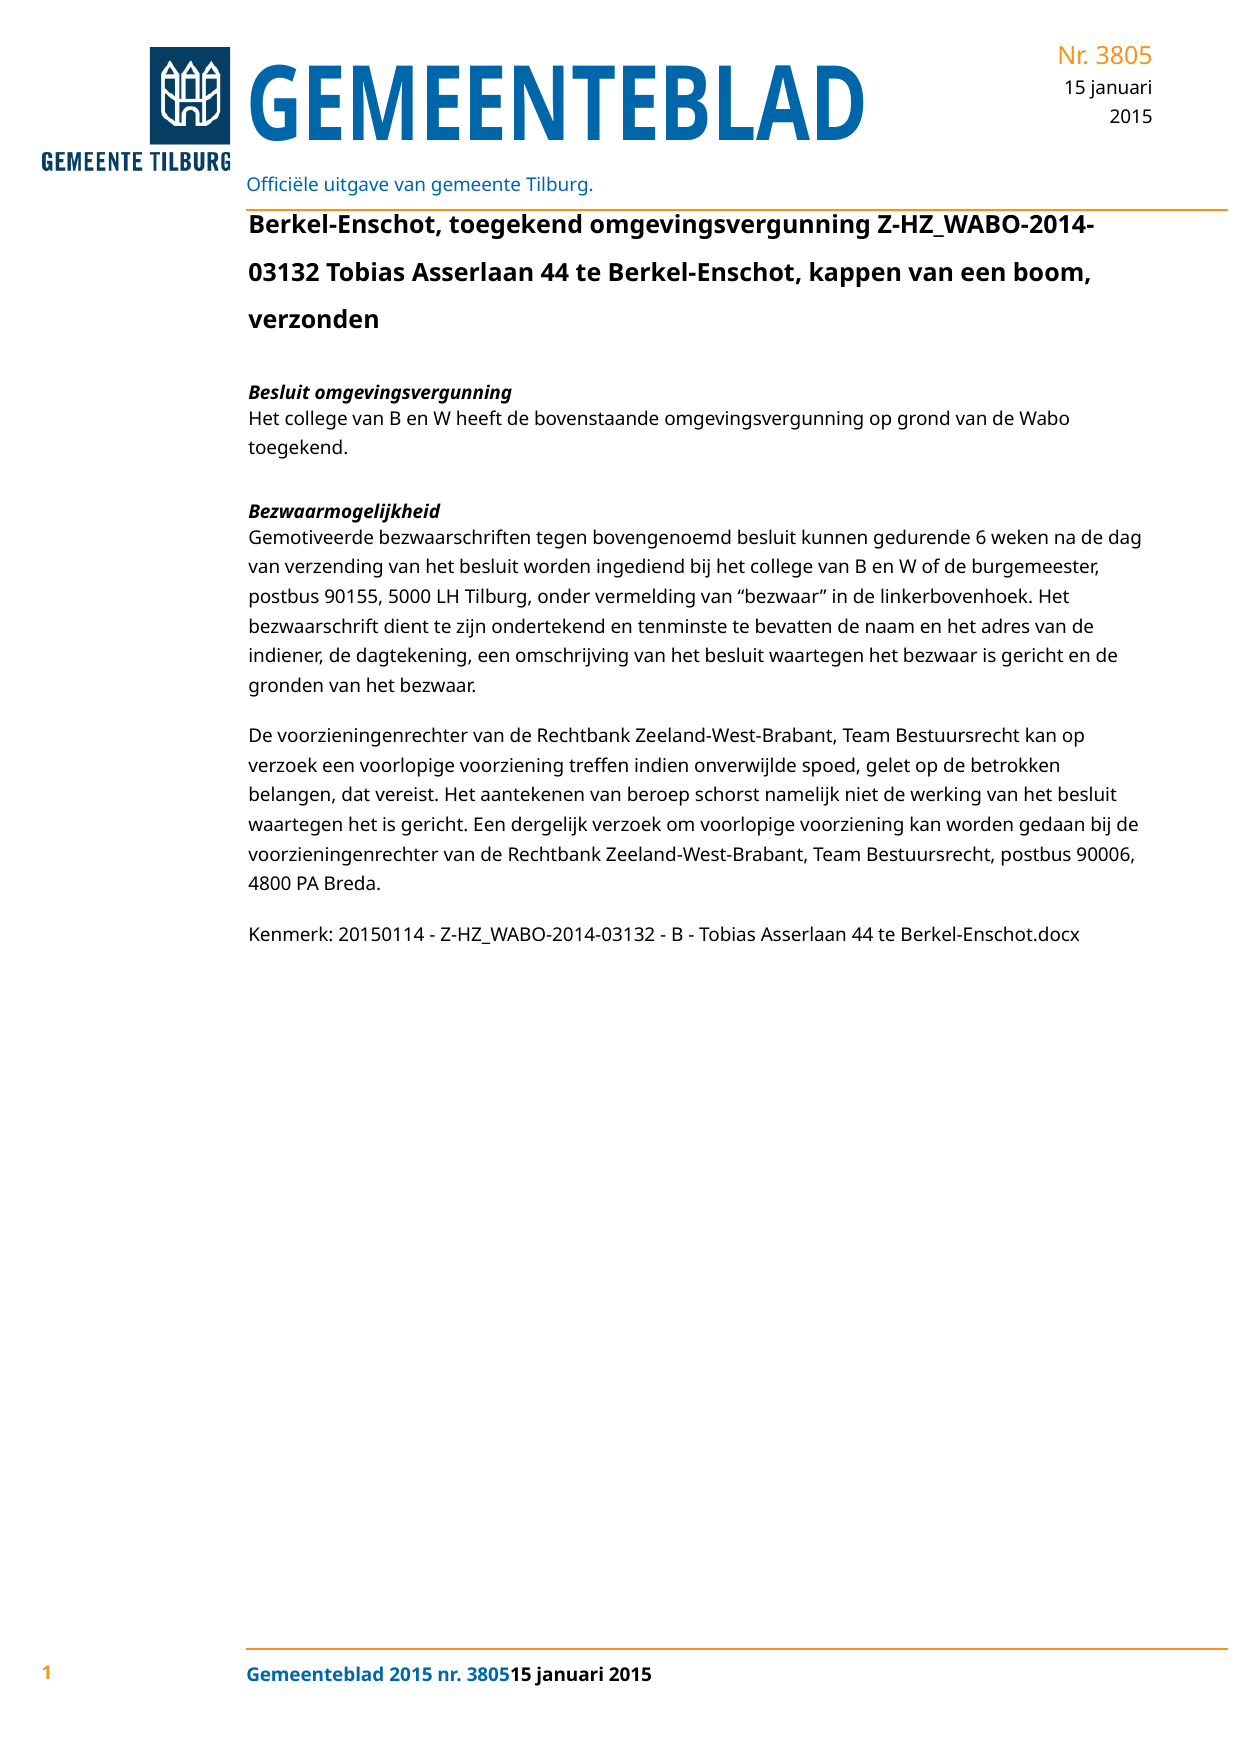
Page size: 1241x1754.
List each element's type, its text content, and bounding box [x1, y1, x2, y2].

text Het college van B en W heeft de bovenstaande omgevingsvergunning op grond van de Wabo toegekend. [248, 405, 1152, 460]
picture [41, 47, 231, 172]
text Bezwaarmogelijkheid [248, 498, 1152, 524]
text Besluit omgevingsvergunning [248, 379, 1152, 405]
text Berkel-Enschot, toegekend omgevingsvergunning Z-HZ_WABO-2014-03132 Tobias Asserlaan 44 te Berkel-Enschot, kappen van een boom, verzonden [248, 211, 1152, 336]
text Gemotiveerde bezwaarschriften tegen bovengenoemd besluit kunnen gedurende 6 weken na de dag van verzending van het besluit worden ingediend bij het college van B en W of de burgemeester, postbus 90155, 5000 LH Tilburg, onder vermelding van “bezwaar” in de linkerbovenhoek. Het bezwaarschrift dient te zijn ondertekend en tenminste te bevatten de naam en het adres van de indiener, de dagtekening, een omschrijving van het besluit waartegen het bezwaar is gericht en de gronden van het bezwaar. [248, 524, 1152, 698]
text Kenmerk: 20150114 - Z-HZ_WABO-2014-03132 - B - Tobias Asserlaan 44 te Berkel-Enschot.docx [248, 921, 1152, 946]
text De voorzieningenrechter van de Rechtbank Zeeland-West-Brabant, Team Bestuursrecht kan op verzoek een voorlopige voorziening treffen indien onverwijlde spoed, gelet op de betrokken belangen, dat vereist. Het aantekenen van beroep schorst namelijk niet de werking van het besluit waartegen het is gericht. Een dergelijk verzoek om voorlopige voorziening kan worden gedaan bij de voorzieningenrechter van de Rechtbank Zeeland-West-Brabant, Team Bestuursrecht, postbus 90006, 4800 PA Breda. [248, 722, 1152, 896]
